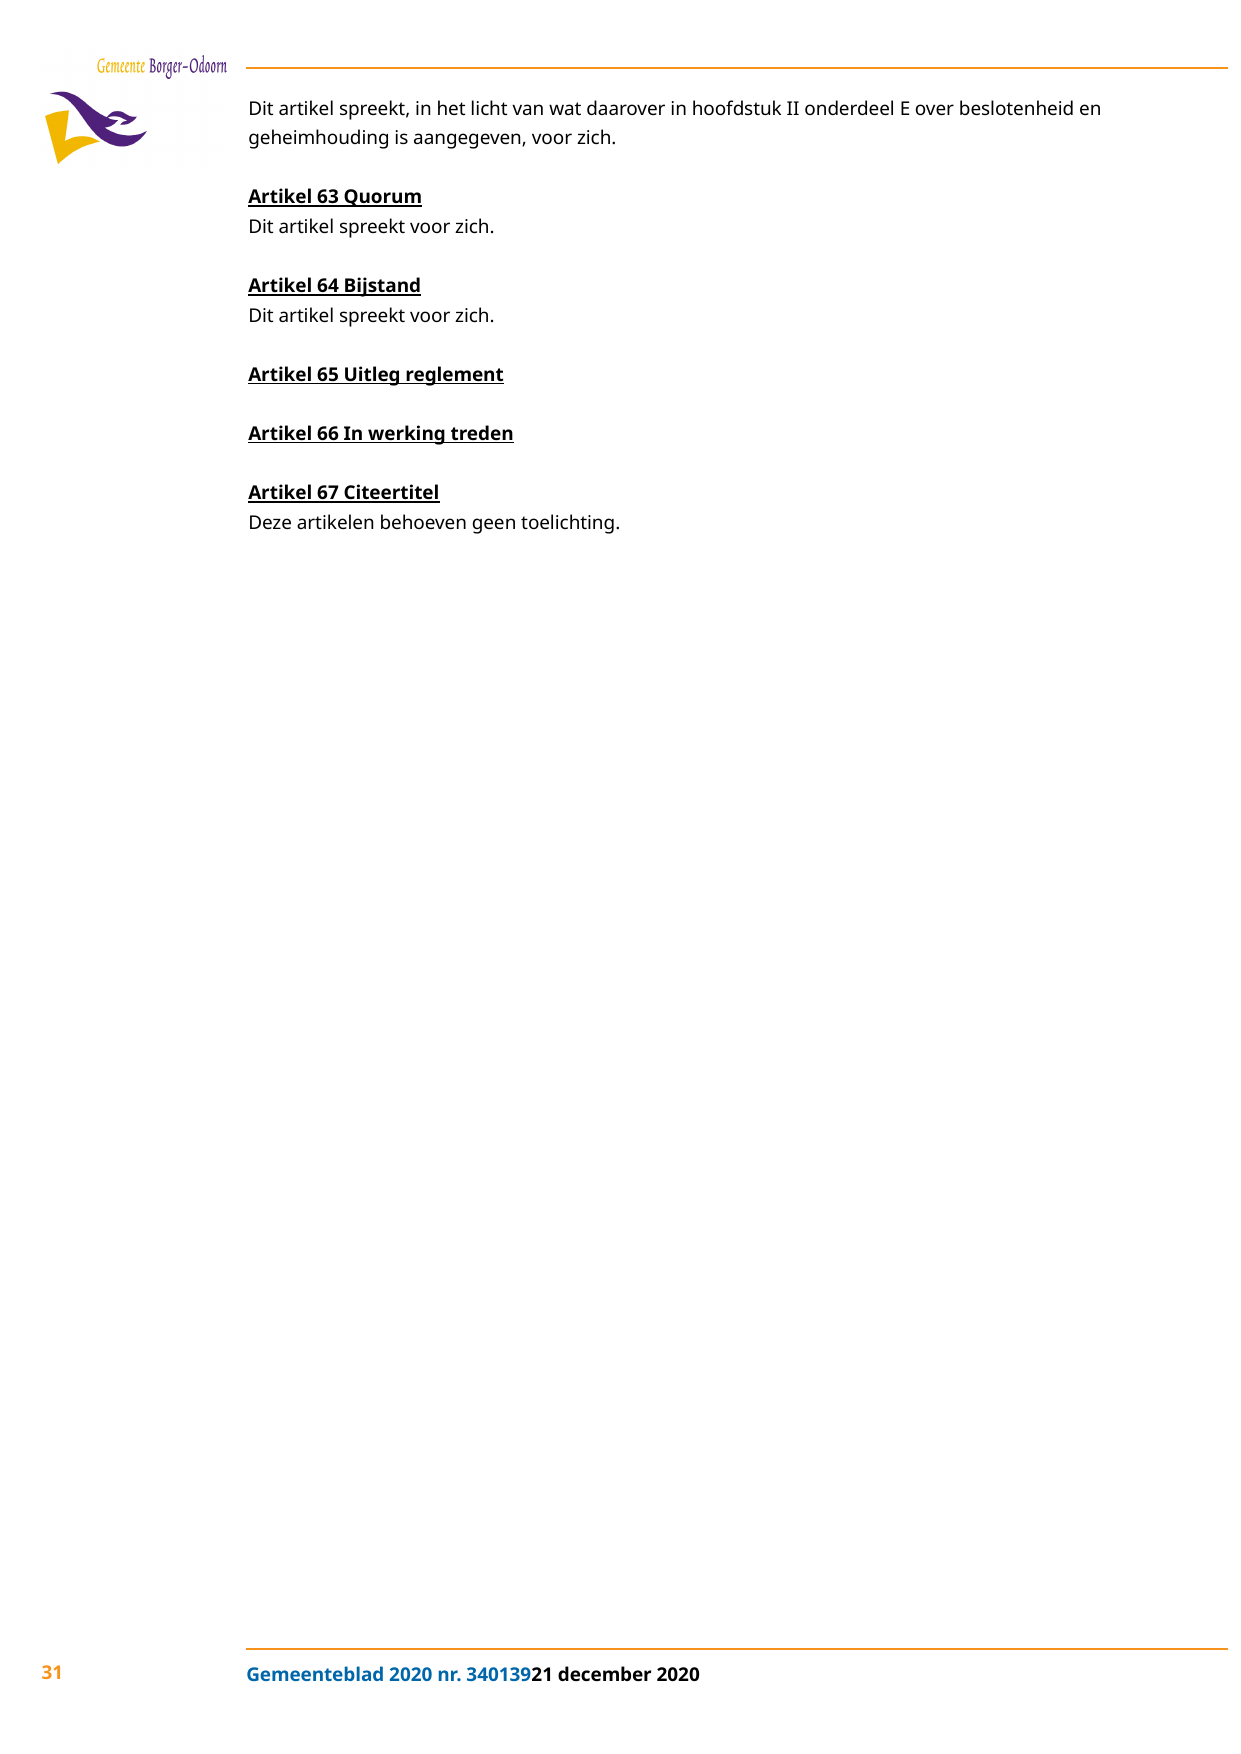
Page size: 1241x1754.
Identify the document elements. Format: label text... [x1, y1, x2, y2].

text Artikel 64 Bijstand [248, 272, 1152, 298]
picture [41, 47, 231, 172]
text Artikel 66 In werking treden [248, 420, 1152, 446]
text Deze artikelen behoeven geen toelichting. [248, 509, 1152, 535]
text Artikel 67 Citeertitel [248, 479, 1152, 505]
text Dit artikel spreekt, in het licht van wat daarover in hoofdstuk II onderdeel E over beslotenheid en geheimhouding is aangegeven, voor zich. [248, 95, 1152, 150]
text Dit artikel spreekt voor zich. [248, 213, 1152, 239]
text Dit artikel spreekt voor zich. [248, 302, 1152, 328]
text Artikel 65 Uitleg reglement [248, 361, 1152, 387]
text Artikel 63 Quorum [248, 183, 1152, 209]
